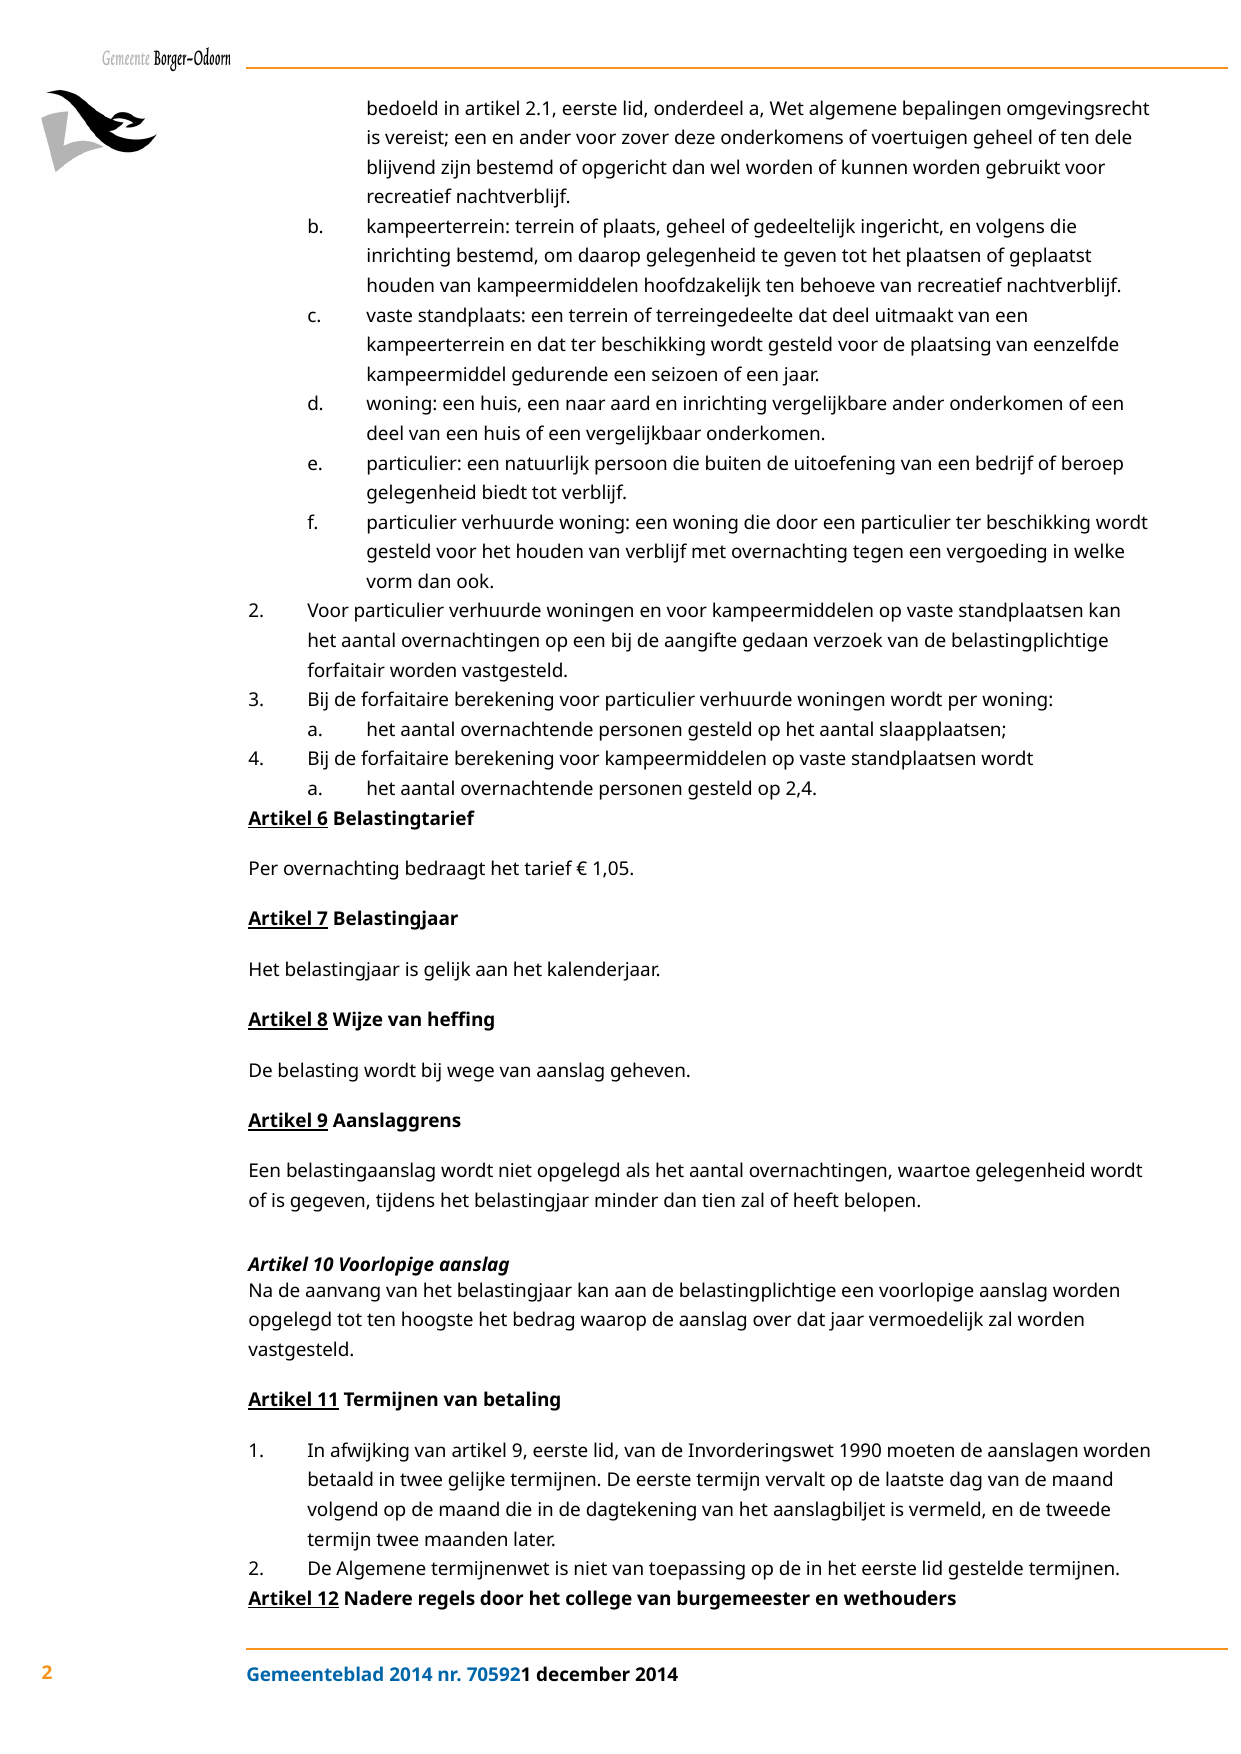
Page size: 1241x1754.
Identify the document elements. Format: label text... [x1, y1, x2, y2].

list Bij de forfaitaire berekening voor kampeermiddelen op vaste standplaatsen wordt [248, 746, 1152, 771]
list Voor particulier verhuurde woningen en voor kampeermiddelen op vaste standplaatsen kan het aantal overnachtingen op een bij de aangifte gedaan verzoek van de belastingplichtige forfaitair worden vastgesteld. [248, 598, 1152, 683]
list bedoeld in artikel 2.1, eerste lid, onderdeel a, Wet algemene bepalingen omgevingsrecht is vereist; een en ander voor zover deze onderkomens of voertuigen geheel of ten dele blijvend zijn bestemd of opgericht dan wel worden of kunnen worden gebruikt voor recreatief nachtverblijf. [307, 95, 1152, 209]
text Na de aanvang van het belastingjaar kan aan de belastingplichtige een voorlopige aanslag worden opgelegd tot ten hoogste het bedrag waarop de aanslag over dat jaar vermoedelijk zal worden vastgesteld. [248, 1277, 1152, 1362]
text De belasting wordt bij wege van aanslag geheven. [248, 1057, 1152, 1083]
list kampeerterrein: terrein of plaats, geheel of gedeeltelijk ingericht, en volgens die inrichting bestemd, om daarop gelegenheid te geven tot het plaatsen of geplaatst houden van kampeermiddelen hoofdzakelijk ten behoeve van recreatief nachtverblijf. [307, 213, 1152, 298]
text Artikel 7 Belastingjaar [248, 906, 1152, 931]
text Het belastingjaar is gelijk aan het kalenderjaar. [248, 956, 1152, 982]
list het aantal overnachtende personen gesteld op 2,4. [307, 775, 1152, 801]
text Artikel 9 Aanslaggrens [248, 1107, 1152, 1133]
list particulier: een natuurlijk persoon die buiten de uitoefening van een bedrijf of beroep gelegenheid biedt tot verblijf. [307, 450, 1152, 505]
list woning: een huis, een naar aard en inrichting vergelijkbare ander onderkomen of een deel van een huis of een vergelijkbaar onderkomen. [307, 391, 1152, 446]
list particulier verhuurde woning: een woning die door een particulier ter beschikking wordt gesteld voor het houden van verblijf met overnachting tegen een vergoeding in welke vorm dan ook. [307, 509, 1152, 594]
text Artikel 10 Voorlopige aanslag [248, 1251, 1152, 1277]
text Artikel 6 Belastingtarief [248, 805, 1152, 831]
list het aantal overnachtende personen gesteld op het aantal slaapplaatsen; [307, 716, 1152, 742]
list vaste standplaats: een terrein of terreingedeelte dat deel uitmaakt van een kampeerterrein en dat ter beschikking wordt gesteld voor de plaatsing van eenzelfde kampeermiddel gedurende een seizoen of een jaar. [307, 302, 1152, 387]
text Artikel 8 Wijze van heffing [248, 1006, 1152, 1032]
text Per overnachting bedraagt het tarief € 1,05. [248, 855, 1152, 881]
text Artikel 12 Nadere regels door het college van burgemeester en wethouders [248, 1585, 1152, 1611]
list In afwijking van artikel 9, eerste lid, van de Invorderingswet 1990 moeten de aanslagen worden betaald in twee gelijke termijnen. De eerste termijn vervalt op de laatste dag van de maand volgend op de maand die in de dagtekening van het aanslagbiljet is vermeld, en de tweede termijn twee maanden later. [248, 1437, 1152, 1551]
text Een belastingaanslag wordt niet opgelegd als het aantal overnachtingen, waartoe gelegenheid wordt of is gegeven, tijdens het belastingjaar minder dan tien zal of heeft belopen. [248, 1158, 1152, 1213]
picture [41, 47, 231, 172]
text Artikel 11 Termijnen van betaling [248, 1387, 1152, 1412]
list Bij de forfaitaire berekening voor particulier verhuurde woningen wordt per woning: [248, 686, 1152, 712]
list De Algemene termijnenwet is niet van toepassing op de in het eerste lid gestelde termijnen. [248, 1555, 1152, 1581]
